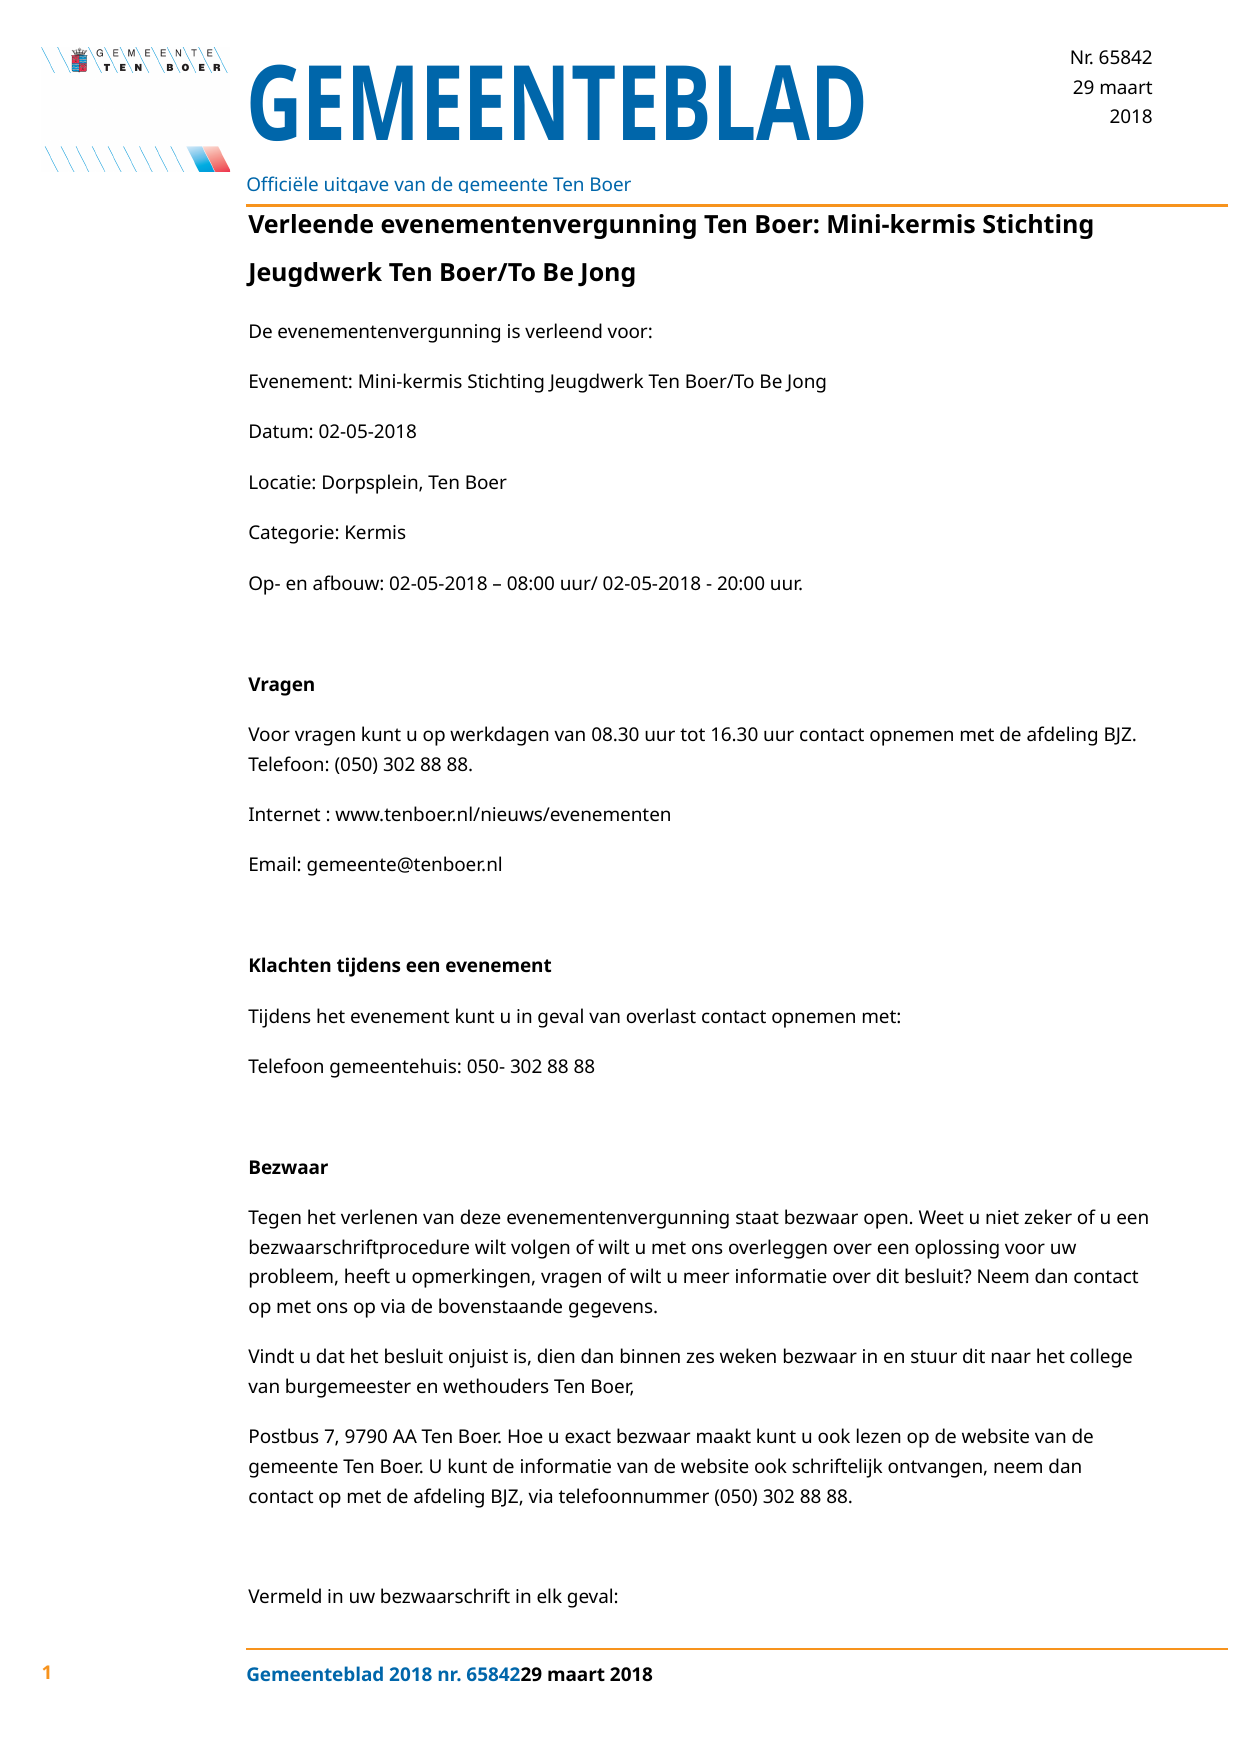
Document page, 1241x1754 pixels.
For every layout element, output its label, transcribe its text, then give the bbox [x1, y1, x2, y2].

text Klachten tijdens een evenement [248, 952, 1152, 978]
text Internet : www.tenboer.nl/nieuws/evenementen [248, 801, 1152, 827]
text Datum: 02-05-2018 [248, 419, 1152, 444]
text Verleende evenementenvergunning Ten Boer: Mini-kermis Stichting Jeugdwerk Ten Boer/To Be Jong [248, 207, 1152, 288]
text Vermeld in uw bezwaarschrift in elk geval: [248, 1584, 1152, 1609]
text Locatie: Dorpsplein, Ten Boer [248, 469, 1152, 495]
text Email: gemeente@tenboer.nl [248, 852, 1152, 877]
text Bezwaar [248, 1154, 1152, 1180]
text Postbus 7, 9790 AA Ten Boer. Hoe u exact bezwaar maakt kunt u ook lezen op de website van de gemeente Ten Boer. U kunt de informatie van de website ook schriftelijk ontvangen, neem dan contact op met de afdeling BJZ, via telefoonnummer (050) 302 88 88. [248, 1424, 1152, 1509]
text Categorie: Kermis [248, 519, 1152, 545]
text De evenementenvergunning is verleend voor: [248, 318, 1152, 344]
text Tijdens het evenement kunt u in geval van overlast contact opnemen met: [248, 1003, 1152, 1029]
text Voor vragen kunt u op werkdagen van 08.30 uur tot 16.30 uur contact opnemen met de afdeling BJZ. Telefoon: (050) 302 88 88. [248, 721, 1152, 777]
text Vindt u dat het besluit onjuist is, dien dan binnen zes weken bezwaar in en stuur dit naar het college van burgemeester en wethouders Ten Boer, [248, 1344, 1152, 1399]
text Evenement: Mini-kermis Stichting Jeugdwerk Ten Boer/To Be Jong [248, 368, 1152, 394]
text Tegen het verlenen van deze evenementenvergunning staat bezwaar open. Weet u niet zeker of u een bezwaarschriftprocedure wilt volgen of wilt u met ons overleggen over een oplossing voor uw probleem, heeft u opmerkingen, vragen of wilt u meer informatie over dit besluit? Neem dan contact op met ons op via de bovenstaande gegevens. [248, 1204, 1152, 1319]
text Op- en afbouw: 02-05-2018 – 08:00 uur/ 02-05-2018 - 20:00 uur. [248, 570, 1152, 596]
text Vragen [248, 671, 1152, 697]
picture [41, 47, 231, 172]
text Telefoon gemeentehuis: 050- 302 88 88 [248, 1053, 1152, 1079]
